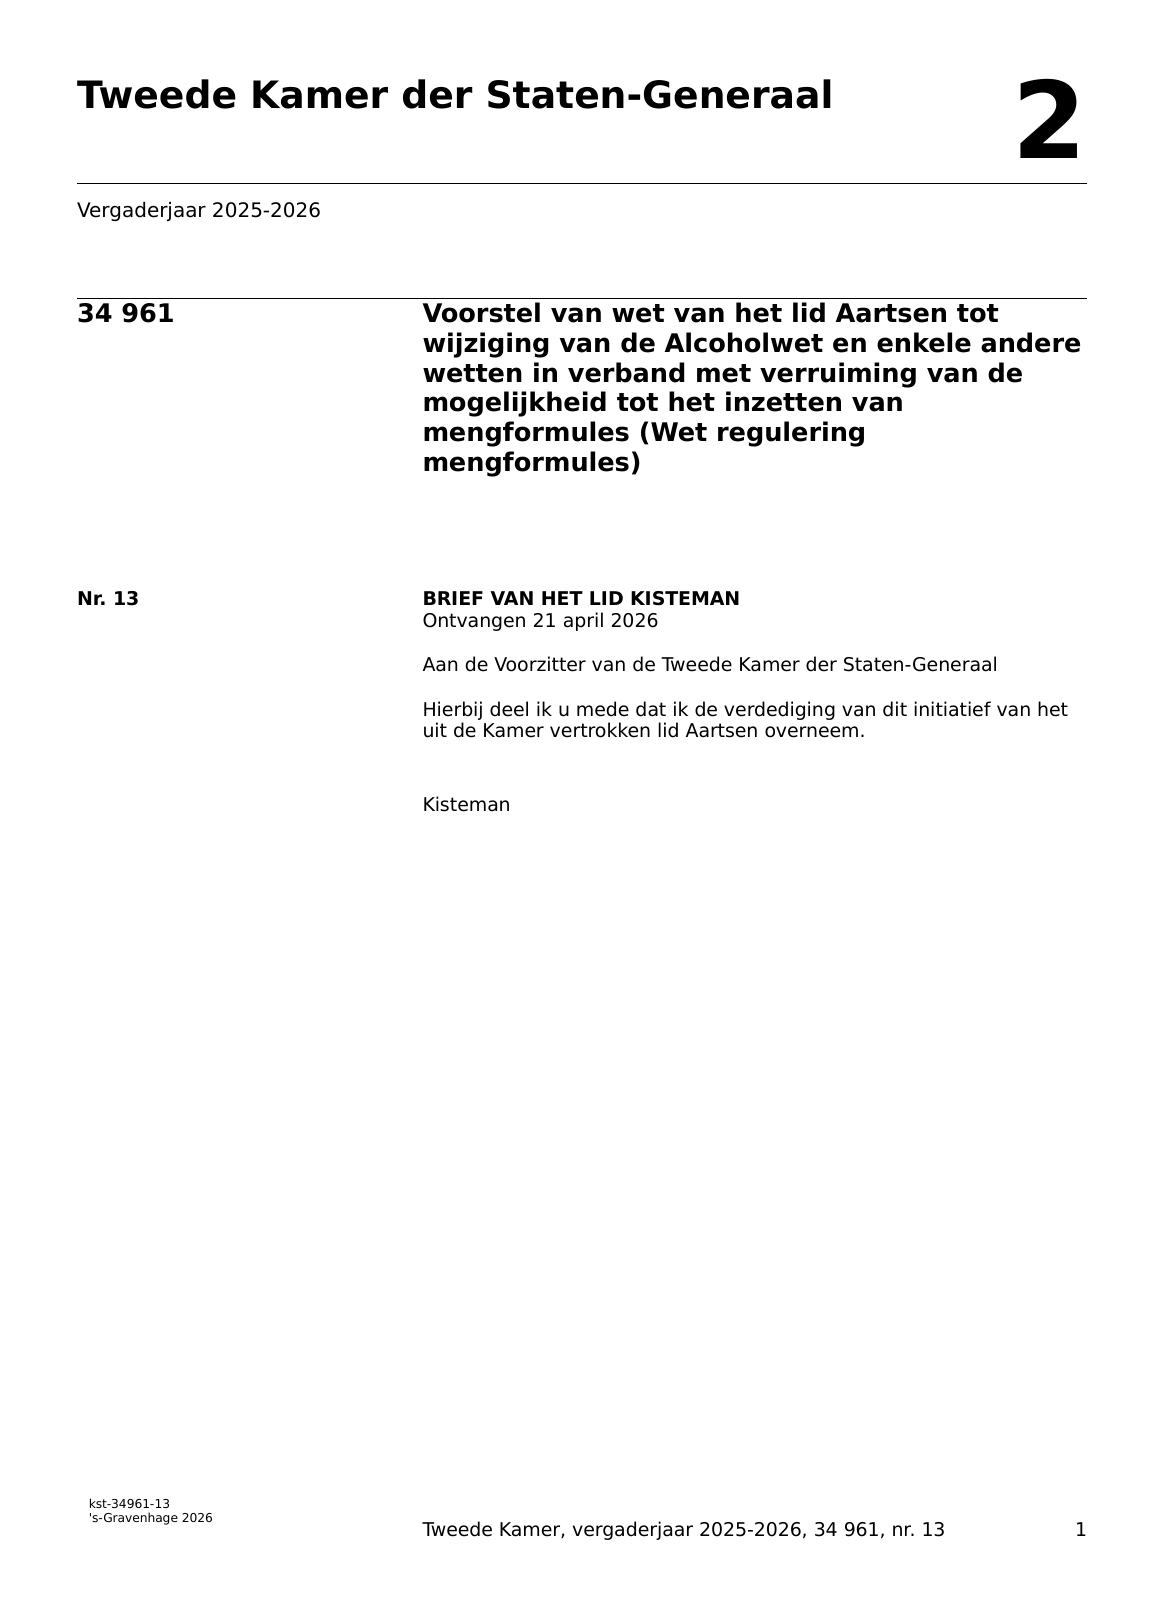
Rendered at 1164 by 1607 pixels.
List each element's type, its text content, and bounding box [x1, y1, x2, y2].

table_cell Vergaderjaar 2025-2026 [77, 184, 1087, 298]
text Hierbij deel ik u mede dat ik de verdediging van dit initiatief van het uit de Kamer vertrokken lid Aartsen overneem. [422, 698, 1087, 742]
text Ontvangen 21 april 2026 [422, 610, 1087, 632]
text Aan de Voorzitter van de Tweede Kamer der Staten-Generaal [422, 654, 1087, 676]
subtitle Nr. 13 BRIEF VAN HET LID KISTEMAN [77, 588, 1087, 610]
text 's-Gravenhage 2026 [88, 1511, 323, 1525]
table_header 2 [886, 59, 1087, 183]
subtitle 34 961 Voorstel van wet van het lid Aartsen tot wijziging van de Alcoholwet en enkele andere wetten in verband met verruiming van de mogelijkheid tot het inzetten van mengformules (Wet regulering mengformules) [77, 299, 1087, 477]
text kst-34961-13 [88, 1497, 323, 1511]
table_header Tweede Kamer der Staten-Generaal [77, 59, 886, 183]
text Kisteman [422, 772, 1087, 816]
